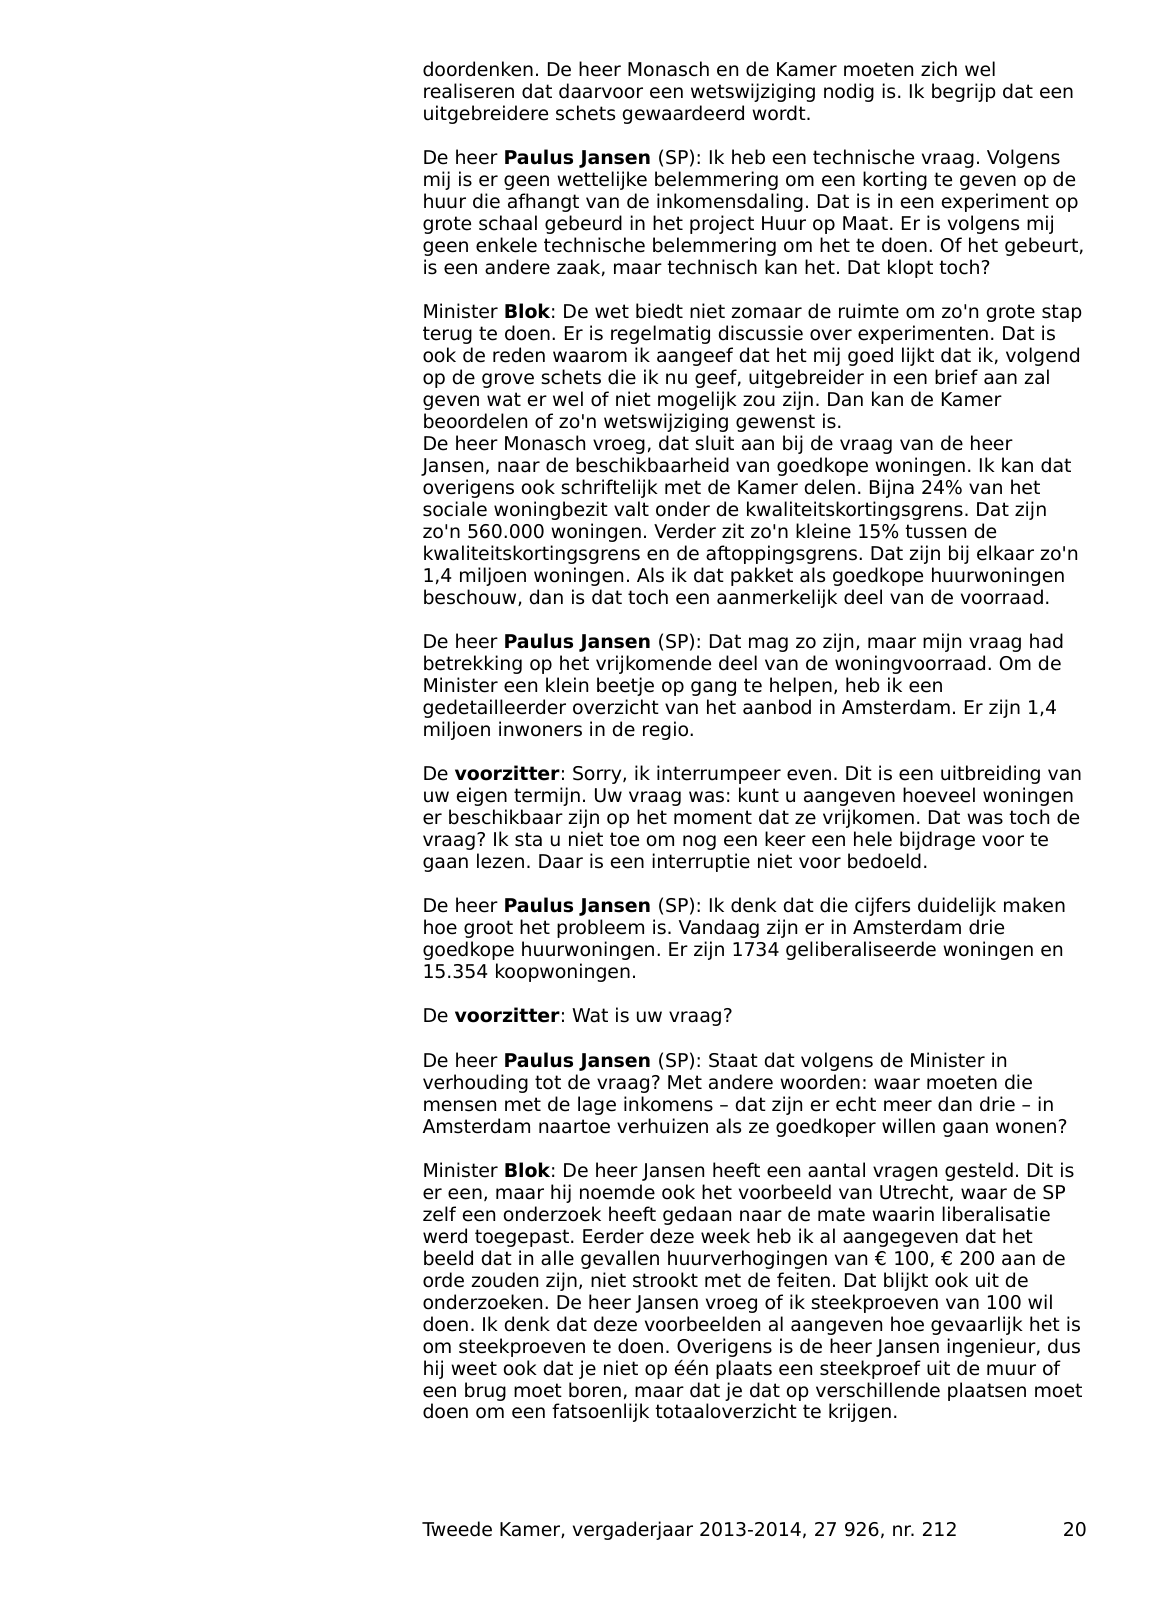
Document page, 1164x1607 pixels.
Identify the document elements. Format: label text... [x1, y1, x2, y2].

text De heer Paulus Jansen (SP): Staat dat volgens de Minister in verhouding tot de vraag? Met andere woorden: waar moeten die mensen met de lage inkomens – dat zijn er echt meer dan drie – in Amsterdam naartoe verhuizen als ze goedkoper willen gaan wonen? [422, 1049, 1087, 1137]
text De heer Paulus Jansen (SP): Ik heb een technische vraag. Volgens mij is er geen wettelijke belemmering om een korting te geven op de huur die afhangt van de inkomensdaling. Dat is in een experiment op grote schaal gebeurd in het project Huur op Maat. Er is volgens mij geen enkele technische belemmering om het te doen. Of het gebeurt, is een andere zaak, maar technisch kan het. Dat klopt toch? [422, 147, 1087, 279]
text De heer Paulus Jansen (SP): Dat mag zo zijn, maar mijn vraag had betrekking op het vrijkomende deel van de woningvoorraad. Om de Minister een klein beetje op gang te helpen, heb ik een gedetailleerder overzicht van het aanbod in Amsterdam. Er zijn 1,4 miljoen inwoners in de regio. [422, 631, 1087, 741]
text doordenken. De heer Monasch en de Kamer moeten zich wel realiseren dat daarvoor een wetswijziging nodig is. Ik begrijp dat een uitgebreidere schets gewaardeerd wordt. [422, 59, 1087, 125]
text De voorzitter: Wat is uw vraag? [422, 1005, 1087, 1027]
text De voorzitter: Sorry, ik interrumpeer even. Dit is een uitbreiding van uw eigen termijn. Uw vraag was: kunt u aangeven hoeveel woningen er beschikbaar zijn op het moment dat ze vrijkomen. Dat was toch de vraag? Ik sta u niet toe om nog een keer een hele bijdrage voor te gaan lezen. Daar is een interruptie niet voor bedoeld. [422, 763, 1087, 873]
text Minister Blok: De heer Jansen heeft een aantal vragen gesteld. Dit is er een, maar hij noemde ook het voorbeeld van Utrecht, waar de SP zelf een onderzoek heeft gedaan naar de mate waarin liberalisatie werd toegepast. Eerder deze week heb ik al aangegeven dat het beeld dat in alle gevallen huurverhogingen van € 100, € 200 aan de orde zouden zijn, niet strookt met de feiten. Dat blijkt ook uit de onderzoeken. De heer Jansen vroeg of ik steekproeven van 100 wil doen. Ik denk dat deze voorbeelden al aangeven hoe gevaarlijk het is om steekproeven te doen. Overigens is de heer Jansen ingenieur, dus hij weet ook dat je niet op één plaats een steekproef uit de muur of een brug moet boren, maar dat je dat op verschillende plaatsen moet doen om een fatsoenlijk totaaloverzicht te krijgen. [422, 1160, 1087, 1423]
text De heer Monasch vroeg, dat sluit aan bij de vraag van de heer Jansen, naar de beschikbaarheid van goedkope woningen. Ik kan dat overigens ook schriftelijk met de Kamer delen. Bijna 24% van het sociale woningbezit valt onder de kwaliteitskortingsgrens. Dat zijn zo'n 560.000 woningen. Verder zit zo'n kleine 15% tussen de kwaliteitskortingsgrens en de aftoppingsgrens. Dat zijn bij elkaar zo'n 1,4 miljoen woningen. Als ik dat pakket als goedkope huurwoningen beschouw, dan is dat toch een aanmerkelijk deel van de voorraad. [422, 433, 1087, 609]
text Minister Blok: De wet biedt niet zomaar de ruimte om zo'n grote stap terug te doen. Er is regelmatig discussie over experimenten. Dat is ook de reden waarom ik aangeef dat het mij goed lijkt dat ik, volgend op de grove schets die ik nu geef, uitgebreider in een brief aan zal geven wat er wel of niet mogelijk zou zijn. Dan kan de Kamer beoordelen of zo'n wetswijziging gewenst is. [422, 301, 1087, 433]
text De heer Paulus Jansen (SP): Ik denk dat die cijfers duidelijk maken hoe groot het probleem is. Vandaag zijn er in Amsterdam drie goedkope huurwoningen. Er zijn 1734 geliberaliseerde woningen en 15.354 koopwoningen. [422, 895, 1087, 983]
